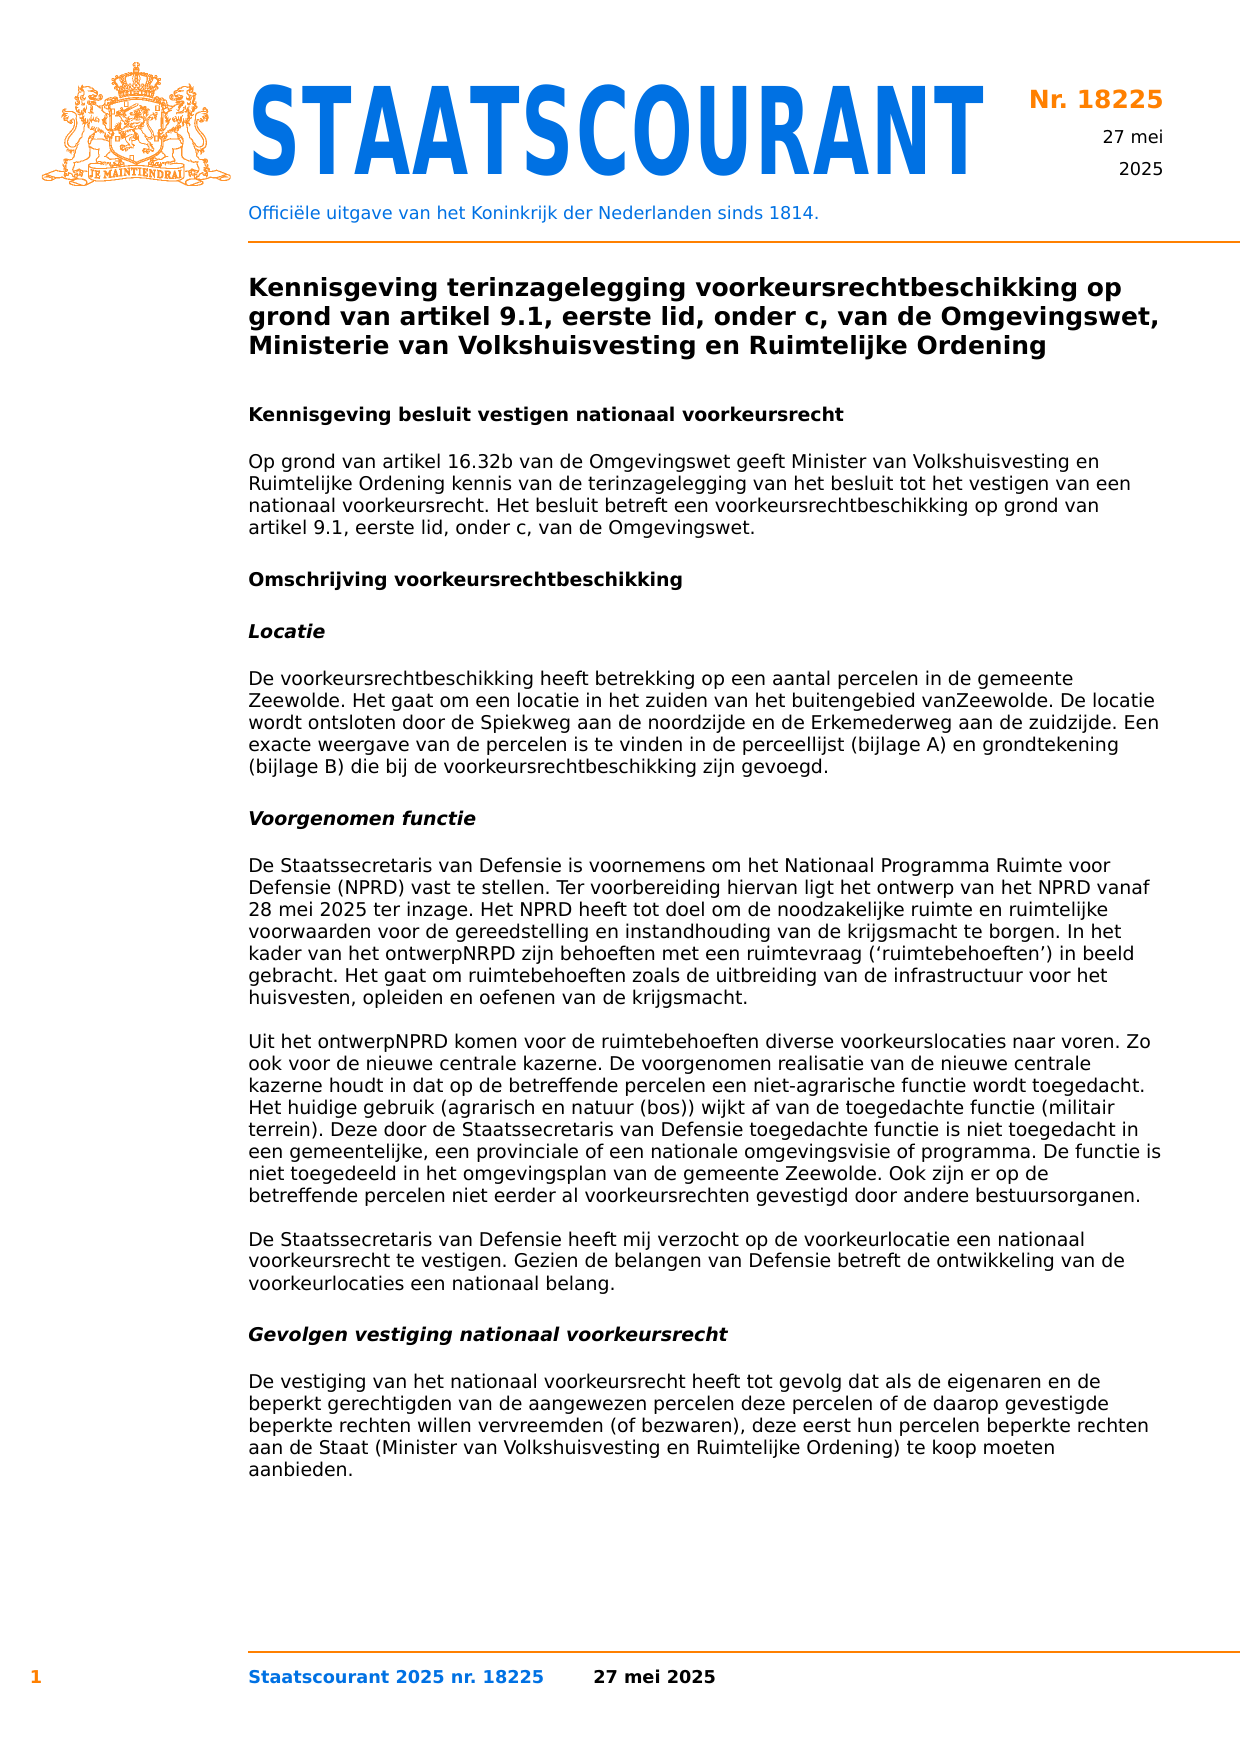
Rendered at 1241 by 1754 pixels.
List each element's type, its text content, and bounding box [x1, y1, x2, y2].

table_header STAATSCOURANT [248, 62, 998, 203]
table_header Nr. 18225 [998, 62, 1240, 121]
text De vestiging van het nationaal voorkeursrecht heeft tot gevolg dat als de eigenaren en de beperkt gerechtigden van de aangewezen percelen deze percelen of de daarop gevestigde beperkte rechten willen vervreemden (of bezwaren), deze eerst hun percelen beperkte rechten aan de Staat (Minister van Volkshuisvesting en Ruimtelijke Ordening) te koop moeten aanbieden. [248, 1371, 1163, 1481]
text Op grond van artikel 16.32b van de Omgevingswet geeft Minister van Volkshuisvesting en Ruimtelijke Ordening kennis van de terinzagelegging van het besluit tot het vestigen van een nationaal voorkeursrecht. Het besluit betreft een voorkeursrechtbeschikking op grond van artikel 9.1, eerste lid, onder c, van de Omgevingswet. [248, 451, 1163, 539]
subtitle Kennisgeving terinzagelegging voorkeursrechtbeschikking op grond van artikel 9.1, eerste lid, onder c, van de Omgevingswet, Ministerie van Volkshuisvesting en Ruimtelijke Ordening [248, 273, 1163, 361]
subtitle Omschrijving voorkeursrechtbeschikking [248, 569, 1163, 591]
subtitle Locatie [248, 621, 1163, 643]
text Uit het ontwerpNPRD komen voor de ruimtebehoeften diverse voorkeurslocaties naar voren. Zo ook voor de nieuwe centrale kazerne. De voorgenomen realisatie van de nieuwe centrale kazerne houdt in dat op de betreffende percelen een niet-agrarische functie wordt toegedacht. Het huidige gebruik (agrarisch en natuur (bos)) wijkt af van de toegedachte functie (militair terrein). Deze door de Staatssecretaris van Defensie toegedachte functie is niet toegedacht in een gemeentelijke, een provinciale of een nationale omgevingsvisie of programma. De functie is niet toegedeeld in het omgevingsplan van de gemeente Zeewolde. Ook zijn er op de betreffende percelen niet eerder al voorkeursrechten gevestigd door andere bestuursorganen. [248, 1031, 1163, 1207]
table_cell Officiële uitgave van het Koninkrijk der Nederlanden sinds 1814. [248, 203, 1240, 241]
subtitle Gevolgen vestiging nationaal voorkeursrecht [248, 1324, 1163, 1346]
table_cell 2025 [998, 153, 1240, 203]
text De Staatssecretaris van Defensie heeft mij verzocht op de voorkeurlocatie een nationaal voorkeursrecht te vestigen. Gezien de belangen van Defensie betreft de ontwikkeling van de voorkeurlocaties een nationaal belang. [248, 1228, 1163, 1294]
picture [41, 62, 231, 186]
text De Staatssecretaris van Defensie is voornemens om het Nationaal Programma Ruimte voor Defensie (NPRD) vast te stellen. Ter voorbereiding hiervan ligt het ontwerp van het NPRD vanaf 28 mei 2025 ter inzage. Het NPRD heeft tot doel om de noodzakelijke ruimte en ruimtelijke voorwaarden voor de gereedstelling en instandhouding van de krijgsmacht te borgen. In het kader van het ontwerpNRPD zijn behoeften met een ruimtevraag (‘ruimtebehoeften’) in beeld gebracht. Het gaat om ruimtebehoeften zoals de uitbreiding van de infrastructuur voor het huisvesten, opleiden en oefenen van de krijgsmacht. [248, 855, 1163, 1009]
table_cell 27 mei [998, 121, 1240, 153]
text De voorkeursrechtbeschikking heeft betrekking op een aantal percelen in de gemeente Zeewolde. Het gaat om een locatie in het zuiden van het buitengebied vanZeewolde. De locatie wordt ontsloten door de Spiekweg aan de noordzijde en de Erkemederweg aan de zuidzijde. Een exacte weergave van de percelen is te vinden in de perceellijst (bijlage A) en grondtekening (bijlage B) die bij de voorkeursrechtbeschikking zijn gevoegd. [248, 668, 1163, 778]
subtitle Kennisgeving besluit vestigen nationaal voorkeursrecht [248, 404, 1163, 426]
table_header [25, 62, 248, 241]
subtitle Voorgenomen functie [248, 808, 1163, 830]
